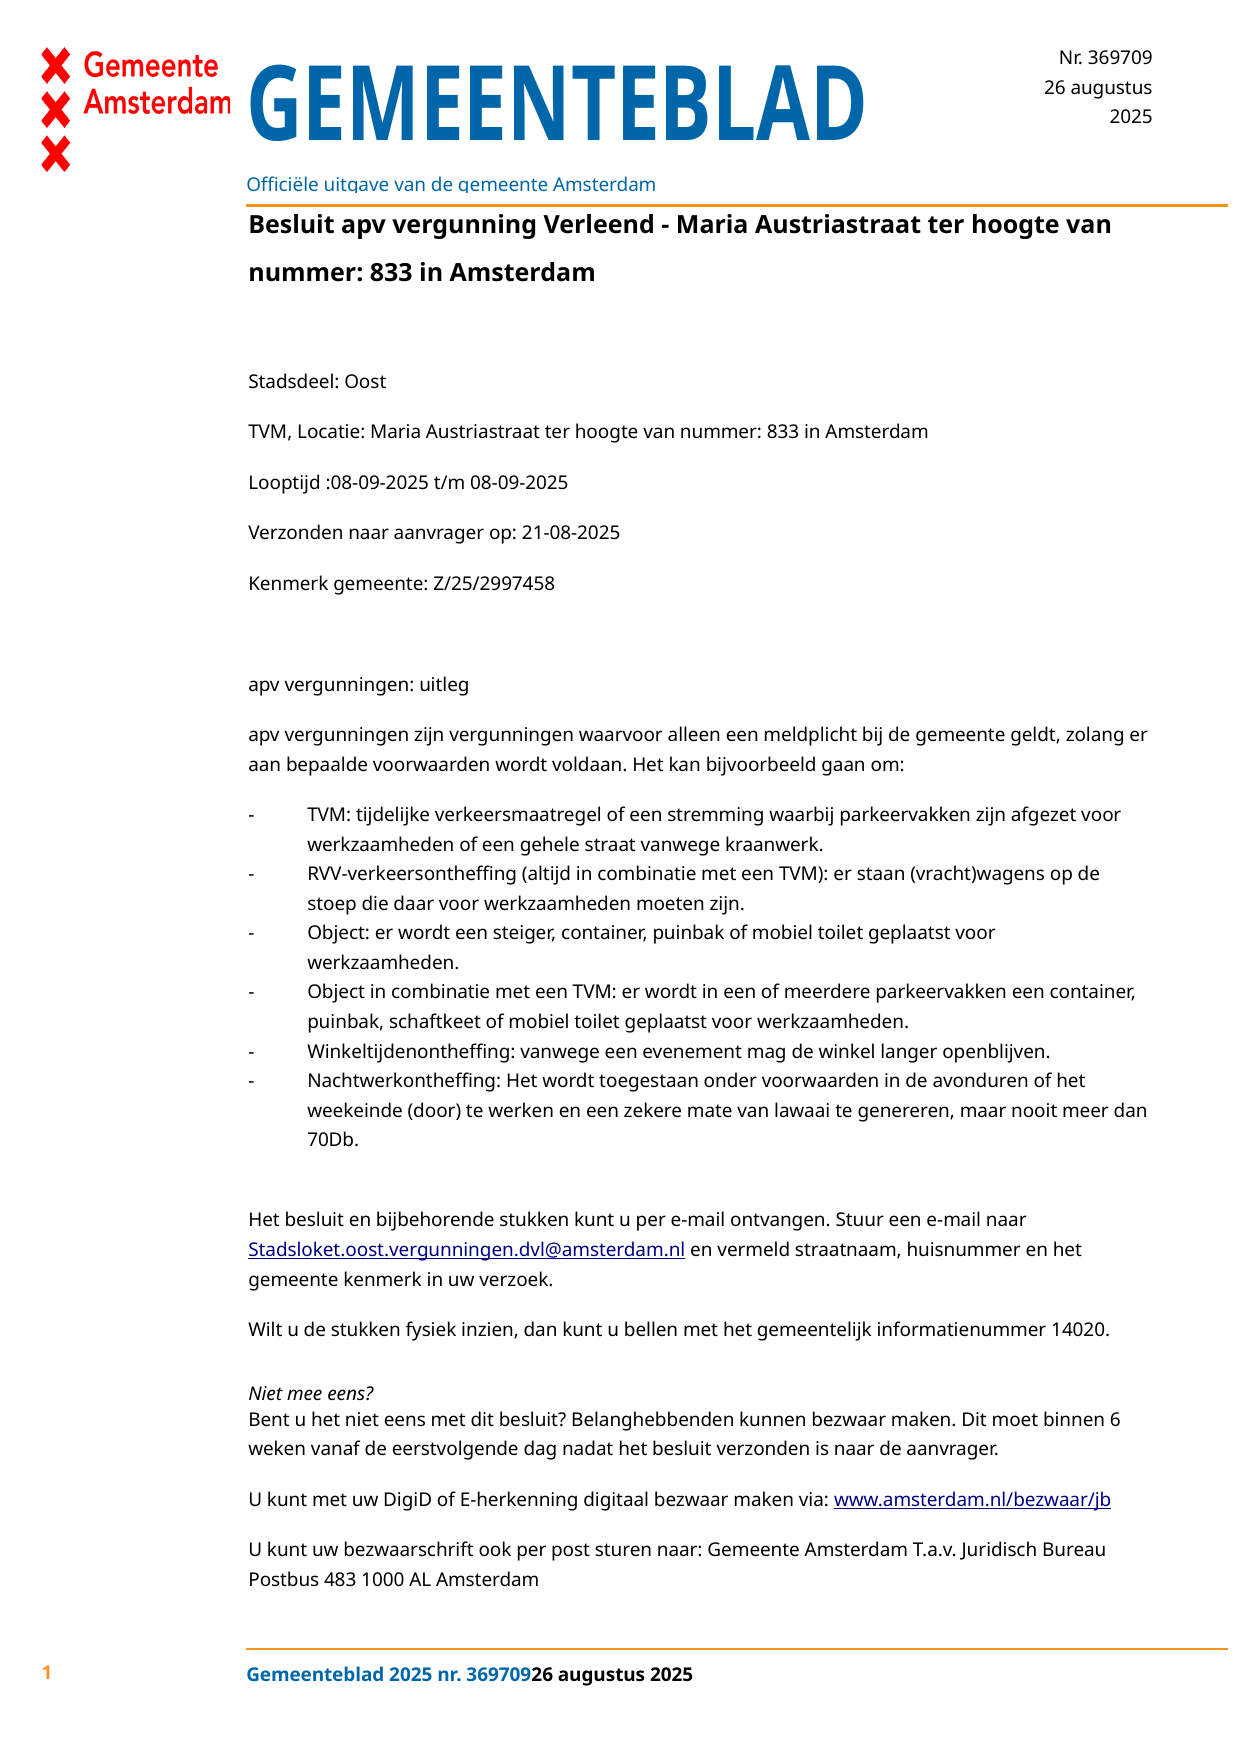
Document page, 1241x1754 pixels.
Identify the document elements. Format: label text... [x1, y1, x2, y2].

text Stadsdeel: Oost [248, 368, 1152, 394]
picture [41, 47, 231, 172]
text Besluit apv vergunning Verleend - Maria Austriastraat ter hoogte van nummer: 833 in Amsterdam [248, 207, 1152, 288]
text Kenmerk gemeente: Z/25/2997458 [248, 570, 1152, 596]
list Winkeltijdenontheffing: vanwege een evenement mag de winkel langer openblijven. [248, 1038, 1152, 1064]
list Nachtwerkontheffing: Het wordt toegestaan onder voorwaarden in de avonduren of het weekeinde (door) te werken en een zekere mate van lawaai te genereren, maar nooit meer dan 70Db. [248, 1067, 1152, 1152]
text U kunt uw bezwaarschrift ook per post sturen naar: Gemeente Amsterdam T.a.v. Juridisch Bureau Postbus 483 1000 AL Amsterdam [248, 1536, 1152, 1592]
text Looptijd :08-09-2025 t/m 08-09-2025 [248, 469, 1152, 495]
list RVV-verkeersontheffing (altijd in combinatie met een TVM): er staan (vracht)wagens op de stoep die daar voor werkzaamheden moeten zijn. [248, 860, 1152, 916]
list TVM: tijdelijke verkeersmaatregel of een stremming waarbij parkeervakken zijn afgezet voor werkzaamheden of een gehele straat vanwege kraanwerk. [248, 801, 1152, 857]
text Het besluit en bijbehorende stukken kunt u per e-mail ontvangen. Stuur een e-mail naar Stadsloket.oost.vergunningen.dvl@amsterdam.nl en vermeld straatnaam, huisnummer en het gemeente kenmerk in uw verzoek. [248, 1207, 1152, 1292]
text apv vergunningen: uitleg [248, 671, 1152, 697]
list Object in combinatie met een TVM: er wordt in een of meerdere parkeervakken een container, puinbak, schaftkeet of mobiel toilet geplaatst voor werkzaamheden. [248, 979, 1152, 1034]
text apv vergunningen zijn vergunningen waarvoor alleen een meldplicht bij de gemeente geldt, zolang er aan bepaalde voorwaarden wordt voldaan. Het kan bijvoorbeeld gaan om: [248, 721, 1152, 777]
text Bent u het niet eens met dit besluit? Belanghebbenden kunnen bezwaar maken. Dit moet binnen 6 weken vanaf de eerstvolgende dag nadat het besluit verzonden is naar de aanvrager. [248, 1406, 1152, 1461]
text U kunt met uw DigiD of E-herkenning digitaal bezwaar maken via: www.amsterdam.nl/bezwaar/jb [248, 1486, 1152, 1512]
text TVM, Locatie: Maria Austriastraat ter hoogte van nummer: 833 in Amsterdam [248, 419, 1152, 444]
text Niet mee eens? [248, 1380, 1152, 1406]
text Wilt u de stukken fysiek inzien, dan kunt u bellen met het gemeentelijk informatienummer 14020. [248, 1316, 1152, 1342]
text Verzonden naar aanvrager op: 21-08-2025 [248, 519, 1152, 545]
list Object: er wordt een steiger, container, puinbak of mobiel toilet geplaatst voor werkzaamheden. [248, 919, 1152, 975]
